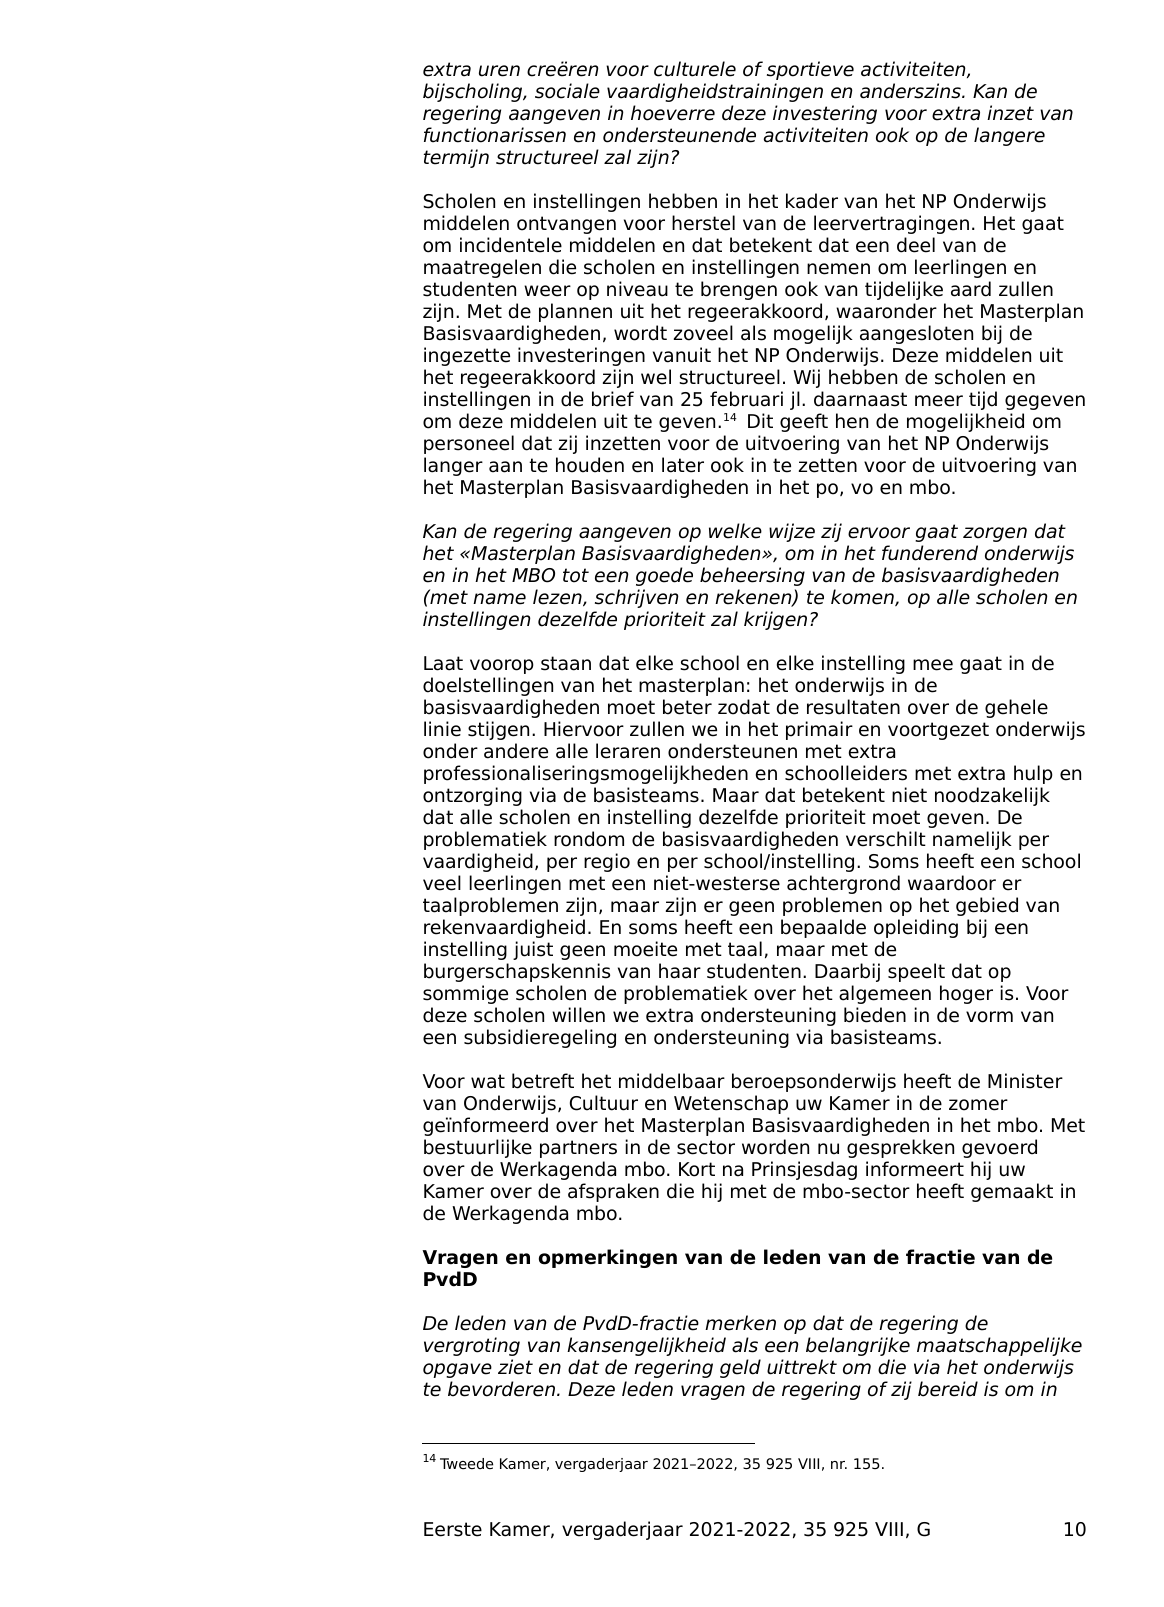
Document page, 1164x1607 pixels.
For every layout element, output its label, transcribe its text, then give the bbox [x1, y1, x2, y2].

text Scholen en instellingen hebben in het kader van het NP Onderwijs middelen ontvangen voor herstel van de leervertragingen. Het gaat om incidentele middelen en dat betekent dat een deel van de maatregelen die scholen en instellingen nemen om leerlingen en studenten weer op niveau te brengen ook van tijdelijke aard zullen zijn. Met de plannen uit het regeerakkoord, waaronder het Masterplan Basisvaardigheden, wordt zoveel als mogelijk aangesloten bij de ingezette investeringen vanuit het NP Onderwijs. Deze middelen uit het regeerakkoord zijn wel structureel. Wij hebben de scholen en instellingen in de brief van 25 februari jl. daarnaast meer tijd gegeven om deze middelen uit te geven. Dit geeft hen de mogelijkheid om personeel dat zij inzetten voor de uitvoering van het NP Onderwijs langer aan te houden en later ook in te zetten voor de uitvoering van het Masterplan Basisvaardigheden in het po, vo en mbo. [422, 191, 1087, 499]
text extra uren creëren voor culturele of sportieve activiteiten, bijscholing, sociale vaardigheidstrainingen en anderszins. Kan de regering aangeven in hoeverre deze investering voor extra inzet van functionarissen en ondersteunende activiteiten ook op de langere termijn structureel zal zijn? [422, 59, 1087, 169]
text Tweede Kamer, vergaderjaar 2021–2022, 35 925 VIII, nr. 155. [422, 1452, 1087, 1474]
text Kan de regering aangeven op welke wijze zij ervoor gaat zorgen dat het «Masterplan Basisvaardigheden», om in het funderend onderwijs en in het MBO tot een goede beheersing van de basisvaardigheden (met name lezen, schrijven en rekenen) te komen, op alle scholen en instellingen dezelfde prioriteit zal krijgen? [422, 521, 1087, 631]
subtitle Vragen en opmerkingen van de leden van de fractie van de PvdD [422, 1247, 1087, 1291]
text Laat voorop staan dat elke school en elke instelling mee gaat in de doelstellingen van het masterplan: het onderwijs in de basisvaardigheden moet beter zodat de resultaten over de gehele linie stijgen. Hiervoor zullen we in het primair en voortgezet onderwijs onder andere alle leraren ondersteunen met extra professionaliseringsmogelijkheden en schoolleiders met extra hulp en ontzorging via de basisteams. Maar dat betekent niet noodzakelijk dat alle scholen en instelling dezelfde prioriteit moet geven. De problematiek rondom de basisvaardigheden verschilt namelijk per vaardigheid, per regio en per school/instelling. Soms heeft een school veel leerlingen met een niet-westerse achtergrond waardoor er taalproblemen zijn, maar zijn er geen problemen op het gebied van rekenvaardigheid. En soms heeft een bepaalde opleiding bij een instelling juist geen moeite met taal, maar met de burgerschapskennis van haar studenten. Daarbij speelt dat op sommige scholen de problematiek over het algemeen hoger is. Voor deze scholen willen we extra ondersteuning bieden in de vorm van een subsidieregeling en ondersteuning via basisteams. [422, 653, 1087, 1049]
text Voor wat betreft het middelbaar beroepsonderwijs heeft de Minister van Onderwijs, Cultuur en Wetenschap uw Kamer in de zomer geïnformeerd over het Masterplan Basisvaardigheden in het mbo. Met bestuurlijke partners in de sector worden nu gesprekken gevoerd over de Werkagenda mbo. Kort na Prinsjesdag informeert hij uw Kamer over de afspraken die hij met de mbo-sector heeft gemaakt in de Werkagenda mbo. [422, 1071, 1087, 1225]
text De leden van de PvdD-fractie merken op dat de regering de vergroting van kansengelijkheid als een belangrijke maatschappelijke opgave ziet en dat de regering geld uittrekt om die via het onderwijs te bevorderen. Deze leden vragen de regering of zij bereid is om in [422, 1313, 1087, 1401]
